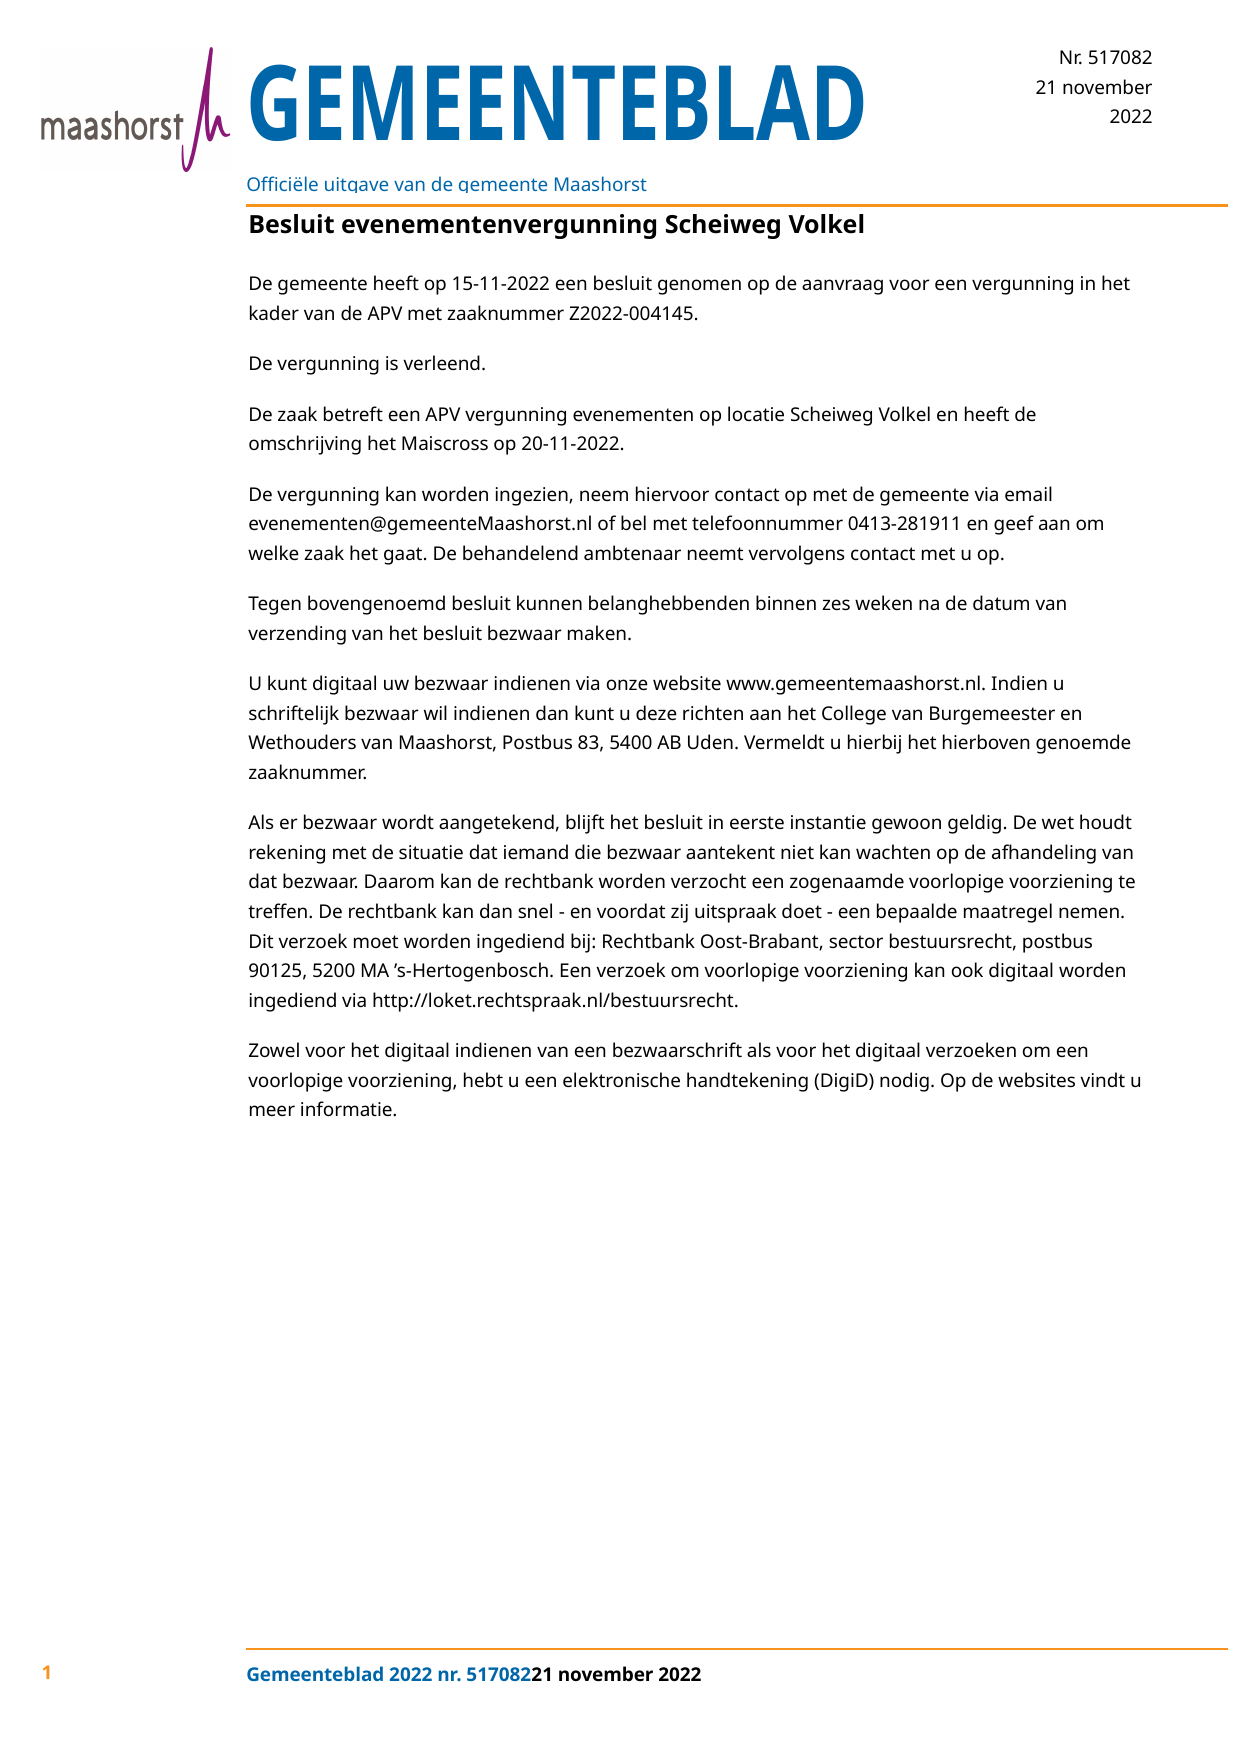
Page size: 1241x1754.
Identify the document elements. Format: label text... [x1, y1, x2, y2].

text Tegen bovengenoemd besluit kunnen belanghebbenden binnen zes weken na de datum van verzending van het besluit bezwaar maken. [248, 590, 1152, 646]
text De zaak betreft een APV vergunning evenementen op locatie Scheiweg Volkel en heeft de omschrijving het Maiscross op 20-11-2022. [248, 401, 1152, 456]
text U kunt digitaal uw bezwaar indienen via onze website www.gemeentemaashorst.nl. Indien u schriftelijk bezwaar wil indienen dan kunt u deze richten aan het College van Burgemeester en Wethouders van Maashorst, Postbus 83, 5400 AB Uden. Vermeldt u hierbij het hierboven genoemde zaaknummer. [248, 670, 1152, 785]
picture [41, 47, 231, 172]
text De vergunning is verleend. [248, 350, 1152, 376]
text De vergunning kan worden ingezien, neem hiervoor contact op met de gemeente via email evenementen@gemeenteMaashorst.nl of bel met telefoonnummer 0413-281911 en geef aan om welke zaak het gaat. De behandelend ambtenaar neemt vervolgens contact met u op. [248, 481, 1152, 566]
text Als er bezwaar wordt aangetekend, blijft het besluit in eerste instantie gewoon geldig. De wet houdt rekening met de situatie dat iemand die bezwaar aantekent niet kan wachten op de afhandeling van dat bezwaar. Daarom kan de rechtbank worden verzocht een zogenaamde voorlopige voorziening te treffen. De rechtbank kan dan snel - en voordat zij uitspraak doet - een bepaalde maatregel nemen. Dit verzoek moet worden ingediend bij: Rechtbank Oost-Brabant, sector bestuursrecht, postbus 90125, 5200 MA ’s-Hertogenbosch. Een verzoek om voorlopige voorziening kan ook digitaal worden ingediend via http://loket.rechtspraak.nl/bestuursrecht. [248, 809, 1152, 1013]
text Besluit evenementenvergunning Scheiweg Volkel [248, 207, 1152, 241]
text De gemeente heeft op 15-11-2022 een besluit genomen op de aanvraag voor een vergunning in het kader van de APV met zaaknummer Z2022-004145. [248, 270, 1152, 326]
text Zowel voor het digitaal indienen van een bezwaarschrift als voor het digitaal verzoeken om een voorlopige voorziening, hebt u een elektronische handtekening (DigiD) nodig. Op de websites vindt u meer informatie. [248, 1037, 1152, 1122]
